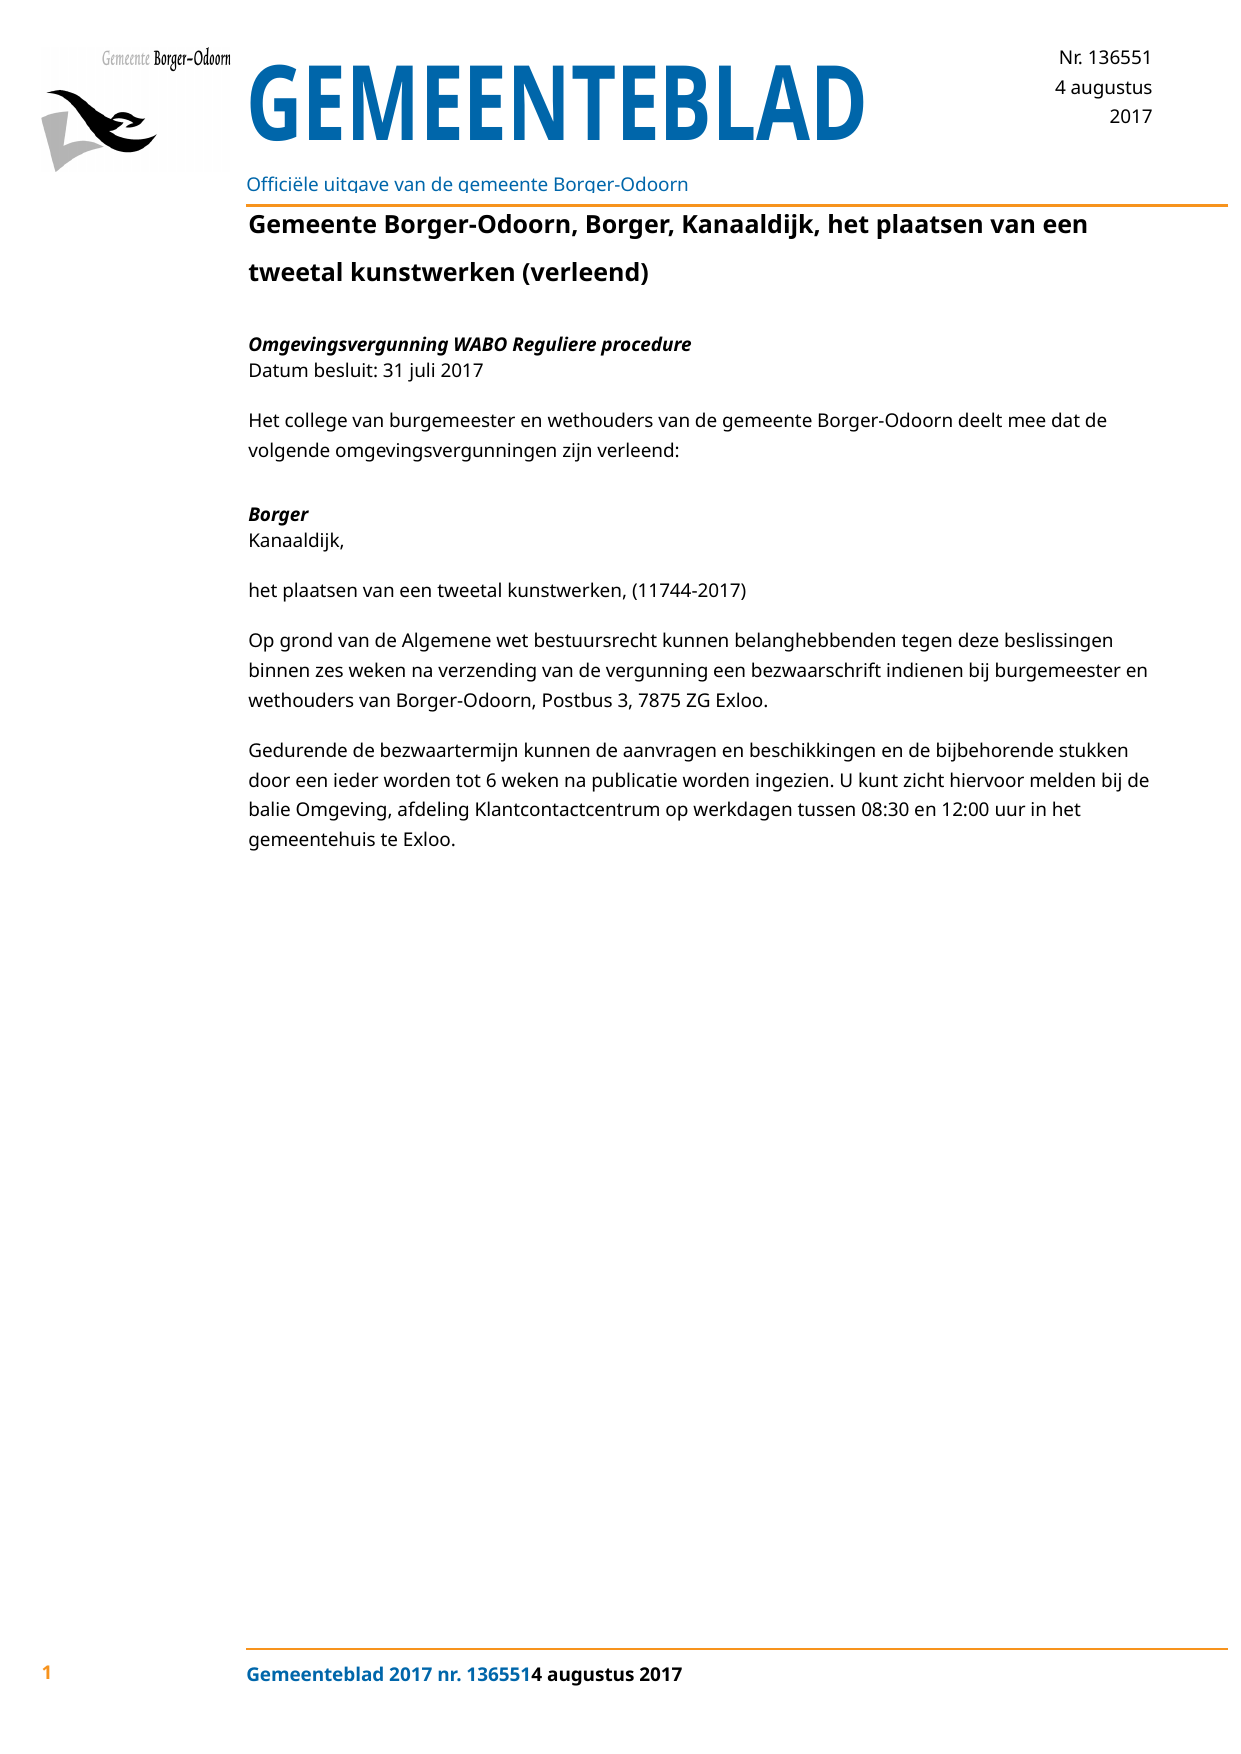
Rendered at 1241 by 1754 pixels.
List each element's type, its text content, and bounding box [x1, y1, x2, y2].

text Het college van burgemeester en wethouders van de gemeente Borger-Odoorn deelt mee dat de volgende omgevingsvergunningen zijn verleend: [248, 408, 1152, 463]
text Gemeente Borger-Odoorn, Borger, Kanaaldijk, het plaatsen van een tweetal kunstwerken (verleend) [248, 207, 1152, 288]
text Omgevingsvergunning WABO Reguliere procedure [248, 331, 1152, 357]
text Kanaaldijk, [248, 527, 1152, 553]
text het plaatsen van een tweetal kunstwerken, (11744-2017) [248, 577, 1152, 603]
text Gedurende de bezwaartermijn kunnen de aanvragen en beschikkingen en de bijbehorende stukken door een ieder worden tot 6 weken na publicatie worden ingezien. U kunt zicht hiervoor melden bij de balie Omgeving, afdeling Klantcontactcentrum op werkdagen tussen 08:30 en 12:00 uur in het gemeentehuis te Exloo. [248, 737, 1152, 852]
picture [41, 47, 231, 172]
text Datum besluit: 31 juli 2017 [248, 357, 1152, 383]
text Borger [248, 501, 1152, 527]
text Op grond van de Algemene wet bestuursrecht kunnen belanghebbenden tegen deze beslissingen binnen zes weken na verzending van de vergunning een bezwaarschrift indienen bij burgemeester en wethouders van Borger-Odoorn, Postbus 3, 7875 ZG Exloo. [248, 628, 1152, 713]
